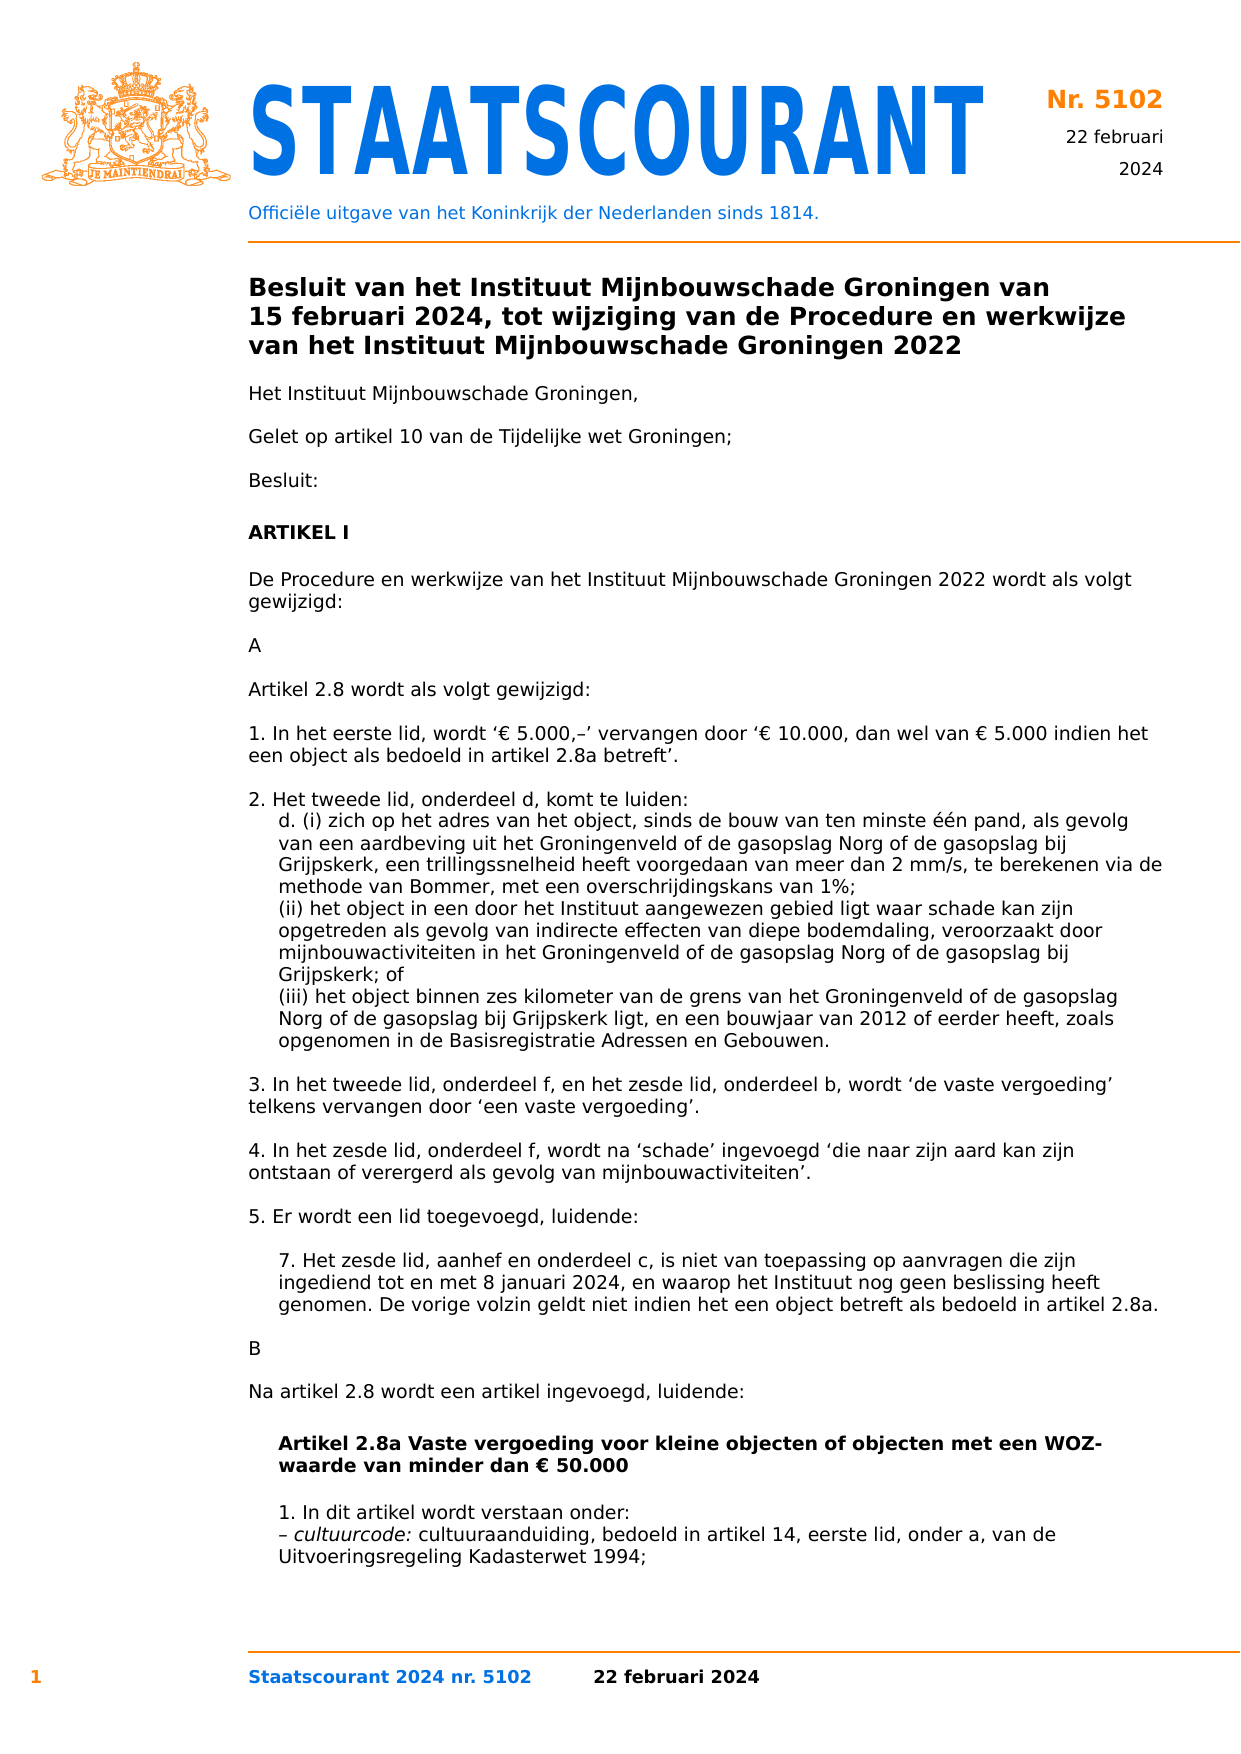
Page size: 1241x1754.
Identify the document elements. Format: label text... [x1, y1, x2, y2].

text (iii) het object binnen zes kilometer van de grens van het Groningenveld of de gasopslag Norg of de gasopslag bij Grijpskerk ligt, en een bouwjaar van 2012 of eerder heeft, zoals opgenomen in de Basisregistratie Adressen en Gebouwen. [278, 986, 1163, 1052]
text Gelet op artikel 10 van de Tijdelijke wet Groningen; [248, 426, 1163, 448]
text Besluit: [248, 470, 1163, 492]
text Na artikel 2.8 wordt een artikel ingevoegd, luidende: [248, 1381, 1163, 1403]
text 1. In dit artikel wordt verstaan onder: [278, 1502, 1163, 1524]
table_cell 2024 [998, 153, 1240, 203]
text 2. Het tweede lid, onderdeel d, komt te luiden: [248, 788, 1163, 810]
text De Procedure en werkwijze van het Instituut Mijnbouwschade Groningen 2022 wordt als volgt gewijzigd: [248, 569, 1163, 613]
text – cultuurcode: cultuuraanduiding, bedoeld in artikel 14, eerste lid, onder a, van de Uitvoeringsregeling Kadasterwet 1994; [278, 1524, 1163, 1568]
text 1. In het eerste lid, wordt ‘€ 5.000,–’ vervangen door ‘€ 10.000, dan wel van € 5.000 indien het een object als bedoeld in artikel 2.8a betreft’. [248, 723, 1163, 767]
table_header Nr. 5102 [998, 62, 1240, 121]
table_header STAATSCOURANT [248, 62, 998, 203]
text (ii) het object in een door het Instituut aangewezen gebied ligt waar schade kan zijn opgetreden als gevolg van indirecte effecten van diepe bodemdaling, veroorzaakt door mijnbouwactiviteiten in het Groningenveld of de gasopslag Norg of de gasopslag bij Grijpskerk; of [278, 898, 1163, 986]
text B [248, 1337, 1163, 1359]
text 3. In het tweede lid, onderdeel f, en het zesde lid, onderdeel b, wordt ‘de vaste vergoeding’ telkens vervangen door ‘een vaste vergoeding’. [248, 1074, 1163, 1118]
text 7. Het zesde lid, aanhef en onderdeel c, is niet van toepassing op aanvragen die zijn ingediend tot en met 8 januari 2024, en waarop het Instituut nog geen beslissing heeft genomen. De vorige volzin geldt niet indien het een object betreft als bedoeld in artikel 2.8a. [278, 1249, 1163, 1316]
table_cell Officiële uitgave van het Koninkrijk der Nederlanden sinds 1814. [248, 203, 1240, 241]
table_header [25, 62, 248, 241]
text d. (i) zich op het adres van het object, sinds de bouw van ten minste één pand, als gevolg van een aardbeving uit het Groningenveld of de gasopslag Norg of de gasopslag bij Grijpskerk, een trillingssnelheid heeft voorgedaan van meer dan 2 mm/s, te berekenen via de methode van Bommer, met een overschrijdingskans van 1%; [278, 810, 1163, 898]
text A [248, 635, 1163, 657]
text 5. Er wordt een lid toegevoegd, luidende: [248, 1206, 1163, 1228]
subtitle Artikel 2.8a Vaste vergoeding voor kleine objecten of objecten met een WOZ-waarde van minder dan € 50.000 [278, 1433, 1163, 1477]
subtitle ARTIKEL I [248, 522, 1163, 544]
text Het Instituut Mijnbouwschade Groningen, [248, 382, 1163, 404]
table_cell 22 februari [998, 121, 1240, 153]
text 4. In het zesde lid, onderdeel f, wordt na ‘schade’ ingevoegd ‘die naar zijn aard kan zijn ontstaan of verergerd als gevolg van mijnbouwactiviteiten’. [248, 1140, 1163, 1184]
subtitle Besluit van het Instituut Mijnbouwschade Groningen van 15 februari 2024, tot wijziging van de Procedure en werkwijze van het Instituut Mijnbouwschade Groningen 2022 [248, 273, 1163, 361]
picture [41, 62, 231, 186]
text Artikel 2.8 wordt als volgt gewijzigd: [248, 679, 1163, 701]
